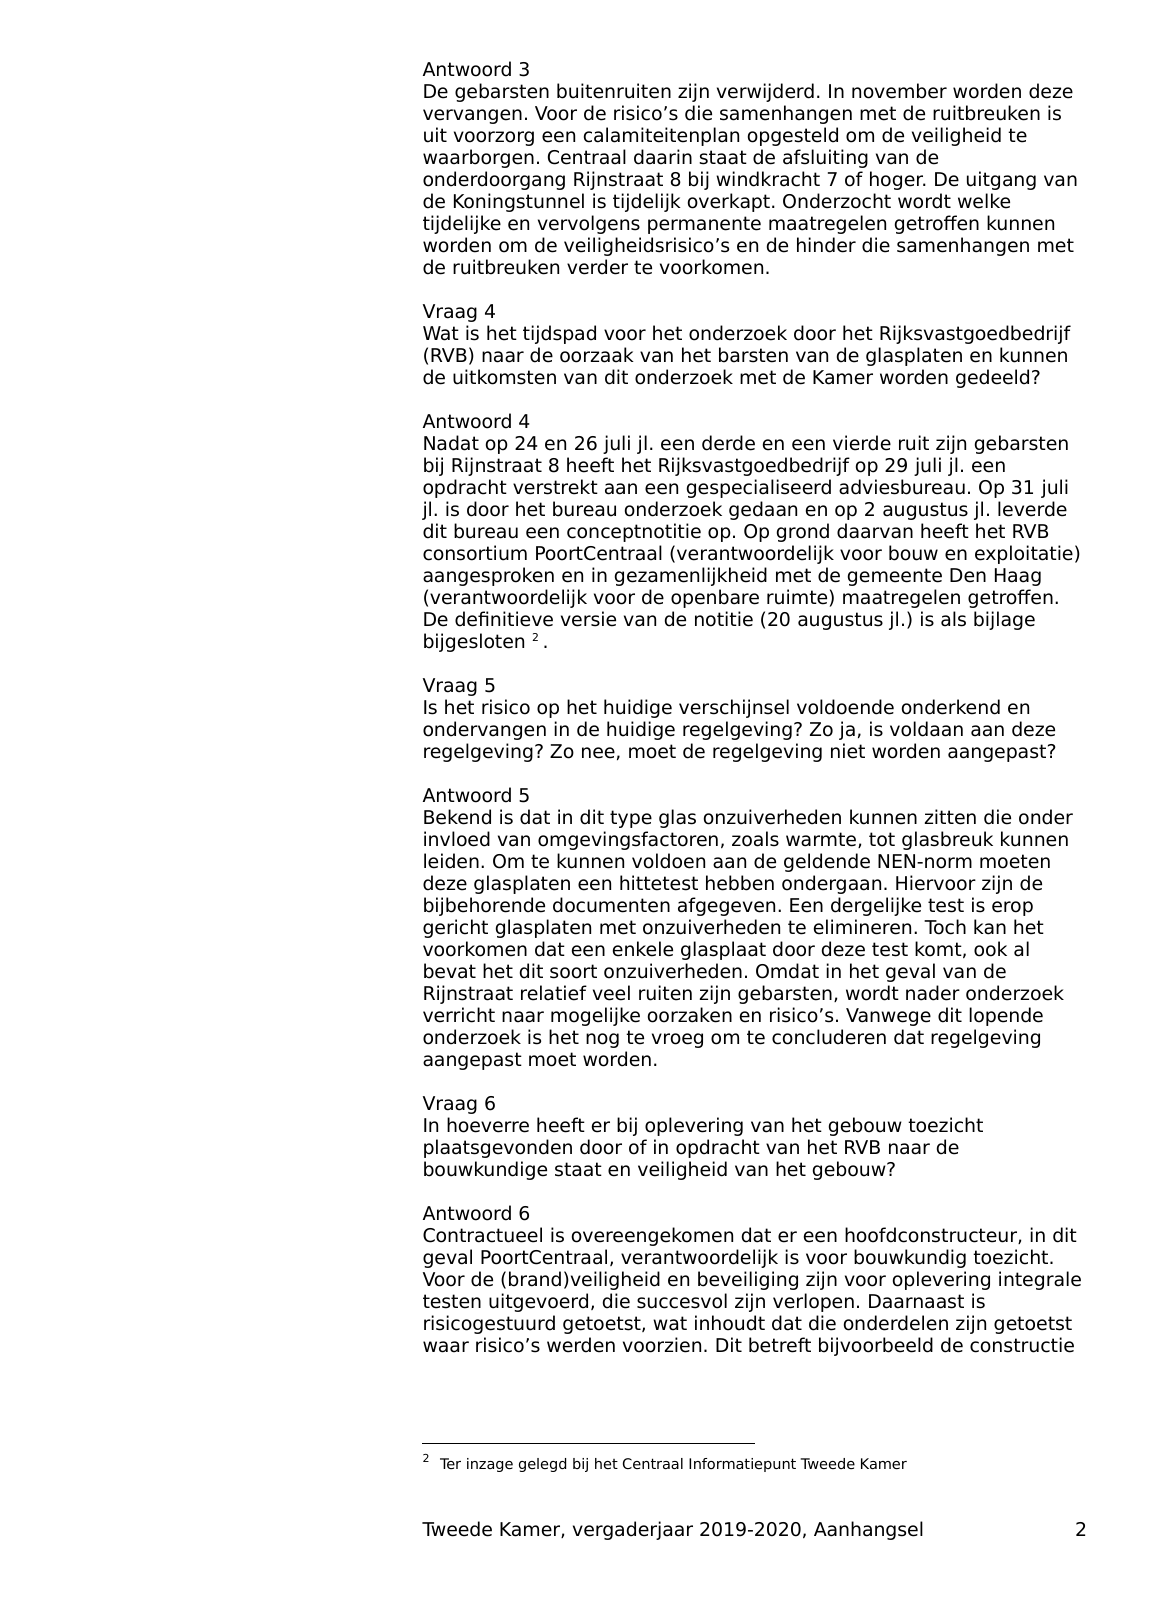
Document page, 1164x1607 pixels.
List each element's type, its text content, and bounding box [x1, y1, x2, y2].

text Bekend is dat in dit type glas onzuiverheden kunnen zitten die onder invloed van omgevingsfactoren, zoals warmte, tot glasbreuk kunnen leiden. Om te kunnen voldoen aan de geldende NEN-norm moeten deze glasplaten een hittetest hebben ondergaan. Hiervoor zijn de bijbehorende documenten afgegeven. Een dergelijke test is erop gericht glasplaten met onzuiverheden te elimineren. Toch kan het voorkomen dat een enkele glasplaat door deze test komt, ook al bevat het dit soort onzuiverheden. Omdat in het geval van de Rijnstraat relatief veel ruiten zijn gebarsten, wordt nader onderzoek verricht naar mogelijke oorzaken en risico’s. Vanwege dit lopende onderzoek is het nog te vroeg om te concluderen dat regelgeving aangepast moet worden. [422, 807, 1087, 1071]
text Antwoord 3 [422, 59, 1087, 81]
text In hoeverre heeft er bij oplevering van het gebouw toezicht plaatsgevonden door of in opdracht van het RVB naar de bouwkundige staat en veiligheid van het gebouw? [422, 1115, 1087, 1181]
text Nadat op 24 en 26 juli jl. een derde en een vierde ruit zijn gebarsten bij Rijnstraat 8 heeft het Rijksvastgoedbedrijf op 29 juli jl. een opdracht verstrekt aan een gespecialiseerd adviesbureau. Op 31 juli jl. is door het bureau onderzoek gedaan en op 2 augustus jl. leverde dit bureau een conceptnotitie op. Op grond daarvan heeft het RVB consortium PoortCentraal (verantwoordelijk voor bouw en exploitatie) aangesproken en in gezamenlijkheid met de gemeente Den Haag (verantwoordelijk voor de openbare ruimte) maatregelen getroffen. De definitieve versie van de notitie (20 augustus jl.) is als bijlage bijgesloten . [422, 433, 1087, 653]
text Antwoord 4 [422, 411, 1087, 433]
text Is het risico op het huidige verschijnsel voldoende onderkend en ondervangen in de huidige regelgeving? Zo ja, is voldaan aan deze regelgeving? Zo nee, moet de regelgeving niet worden aangepast? [422, 697, 1087, 763]
text Antwoord 6 [422, 1203, 1087, 1225]
text Vraag 5 [422, 675, 1087, 697]
text Vraag 6 [422, 1093, 1087, 1115]
text Ter inzage gelegd bij het Centraal Informatiepunt Tweede Kamer [422, 1452, 1087, 1474]
text Contractueel is overeengekomen dat er een hoofdconstructeur, in dit geval PoortCentraal, verantwoordelijk is voor bouwkundig toezicht. Voor de (brand)veiligheid en beveiliging zijn voor oplevering integrale testen uitgevoerd, die succesvol zijn verlopen. Daarnaast is risicogestuurd getoetst, wat inhoudt dat die onderdelen zijn getoetst waar risico’s werden voorzien. Dit betreft bijvoorbeeld de constructie [422, 1225, 1087, 1357]
text Antwoord 5 [422, 785, 1087, 807]
text Wat is het tijdspad voor het onderzoek door het Rijksvastgoedbedrijf (RVB) naar de oorzaak van het barsten van de glasplaten en kunnen de uitkomsten van dit onderzoek met de Kamer worden gedeeld? [422, 323, 1087, 389]
text Vraag 4 [422, 301, 1087, 323]
text De gebarsten buitenruiten zijn verwijderd. In november worden deze vervangen. Voor de risico’s die samenhangen met de ruitbreuken is uit voorzorg een calamiteitenplan opgesteld om de veiligheid te waarborgen. Centraal daarin staat de afsluiting van de onderdoorgang Rijnstraat 8 bij windkracht 7 of hoger. De uitgang van de Koningstunnel is tijdelijk overkapt. Onderzocht wordt welke tijdelijke en vervolgens permanente maatregelen getroffen kunnen worden om de veiligheidsrisico’s en de hinder die samenhangen met de ruitbreuken verder te voorkomen. [422, 81, 1087, 279]
